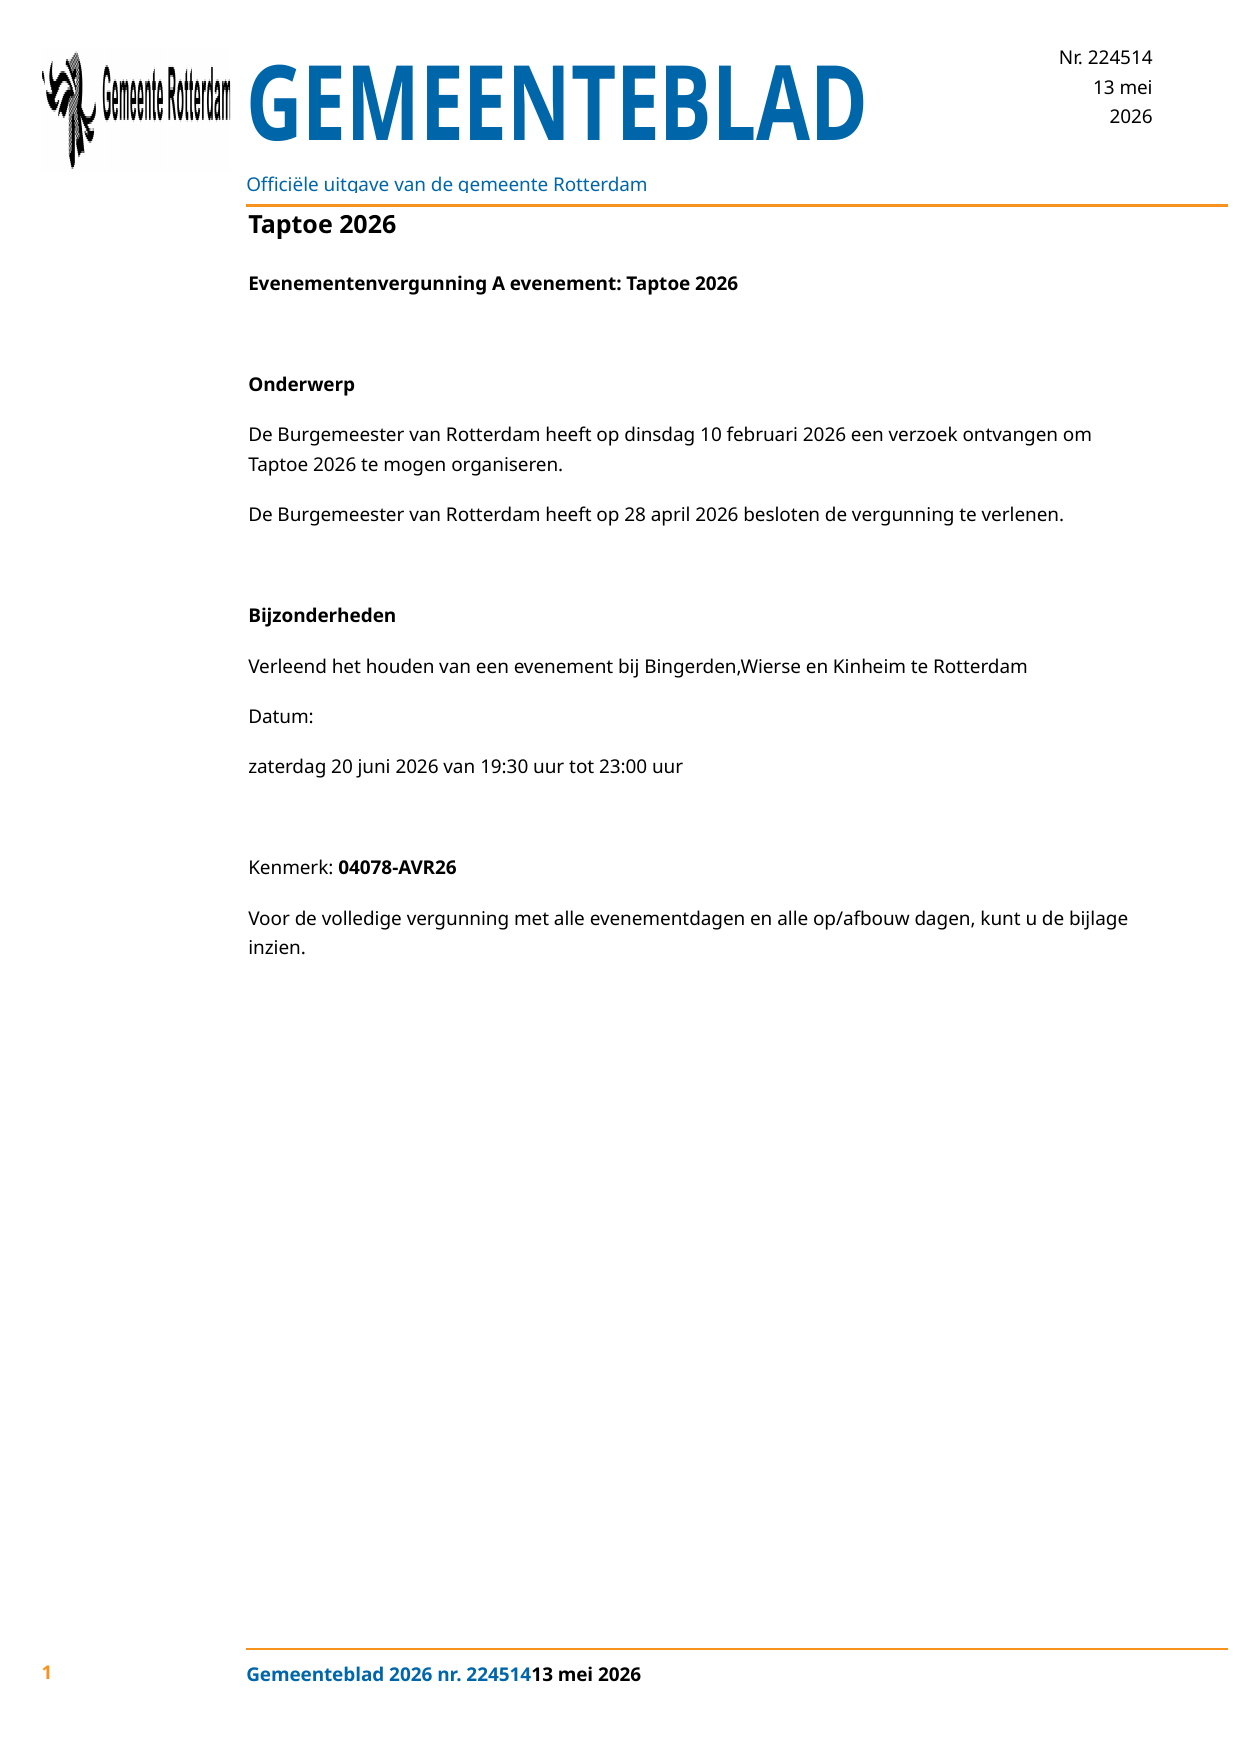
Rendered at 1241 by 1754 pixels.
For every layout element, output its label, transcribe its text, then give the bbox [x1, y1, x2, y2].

text Onderwerp [248, 371, 1152, 397]
text Kenmerk: 04078-AVR26 [248, 854, 1152, 880]
text Evenementenvergunning A evenement: Taptoe 2026 [248, 270, 1152, 296]
text Datum: [248, 703, 1152, 729]
text De Burgemeester van Rotterdam heeft op 28 april 2026 besloten de vergunning te verlenen. [248, 502, 1152, 527]
picture [41, 47, 231, 172]
text Verleend het houden van een evenement bij Bingerden,Wierse en Kinheim te Rotterdam [248, 653, 1152, 678]
text zaterdag 20 juni 2026 van 19:30 uur tot 23:00 uur [248, 754, 1152, 779]
text Voor de volledige vergunning met alle evenementdagen en alle op/afbouw dagen, kunt u de bijlage inzien. [248, 905, 1152, 960]
text Bijzonderheden [248, 602, 1152, 628]
text De Burgemeester van Rotterdam heeft op dinsdag 10 februari 2026 een verzoek ontvangen om Taptoe 2026 te mogen organiseren. [248, 422, 1152, 477]
text Taptoe 2026 [248, 207, 1152, 241]
